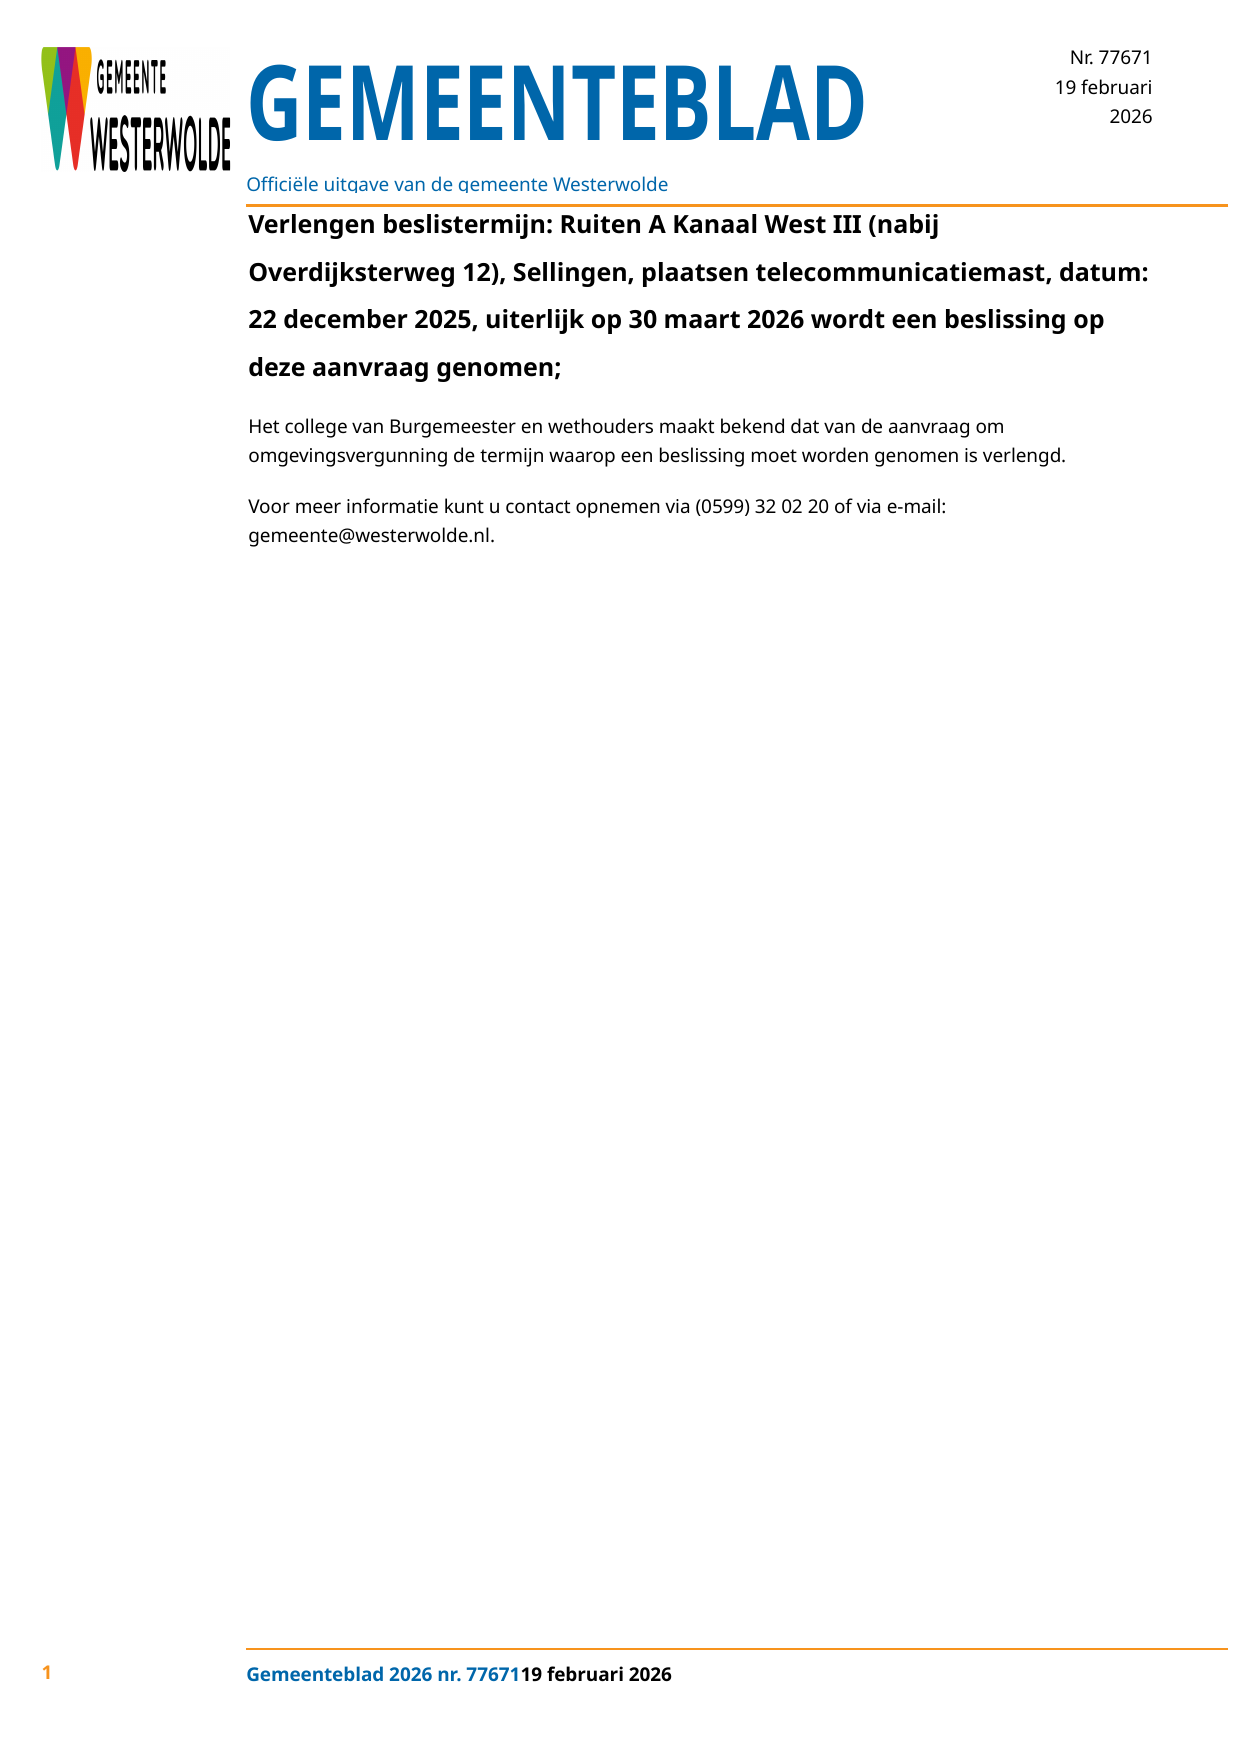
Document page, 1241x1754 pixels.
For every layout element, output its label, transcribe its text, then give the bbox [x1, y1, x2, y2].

text Het college van Burgemeester en wethouders maakt bekend dat van de aanvraag om omgevingsvergunning de termijn waarop een beslissing moet worden genomen is verlengd. [248, 413, 1152, 468]
text Verlengen beslistermijn: Ruiten A Kanaal West III (nabij Overdijksterweg 12), Sellingen, plaatsen telecommunicatiemast, datum: 22 december 2025, uiterlijk op 30 maart 2026 wordt een beslissing op deze aanvraag genomen; [248, 207, 1152, 384]
picture [41, 47, 231, 172]
text Voor meer informatie kunt u contact opnemen via (0599) 32 02 20 of via e-mail: gemeente@westerwolde.nl. [248, 493, 1152, 548]
